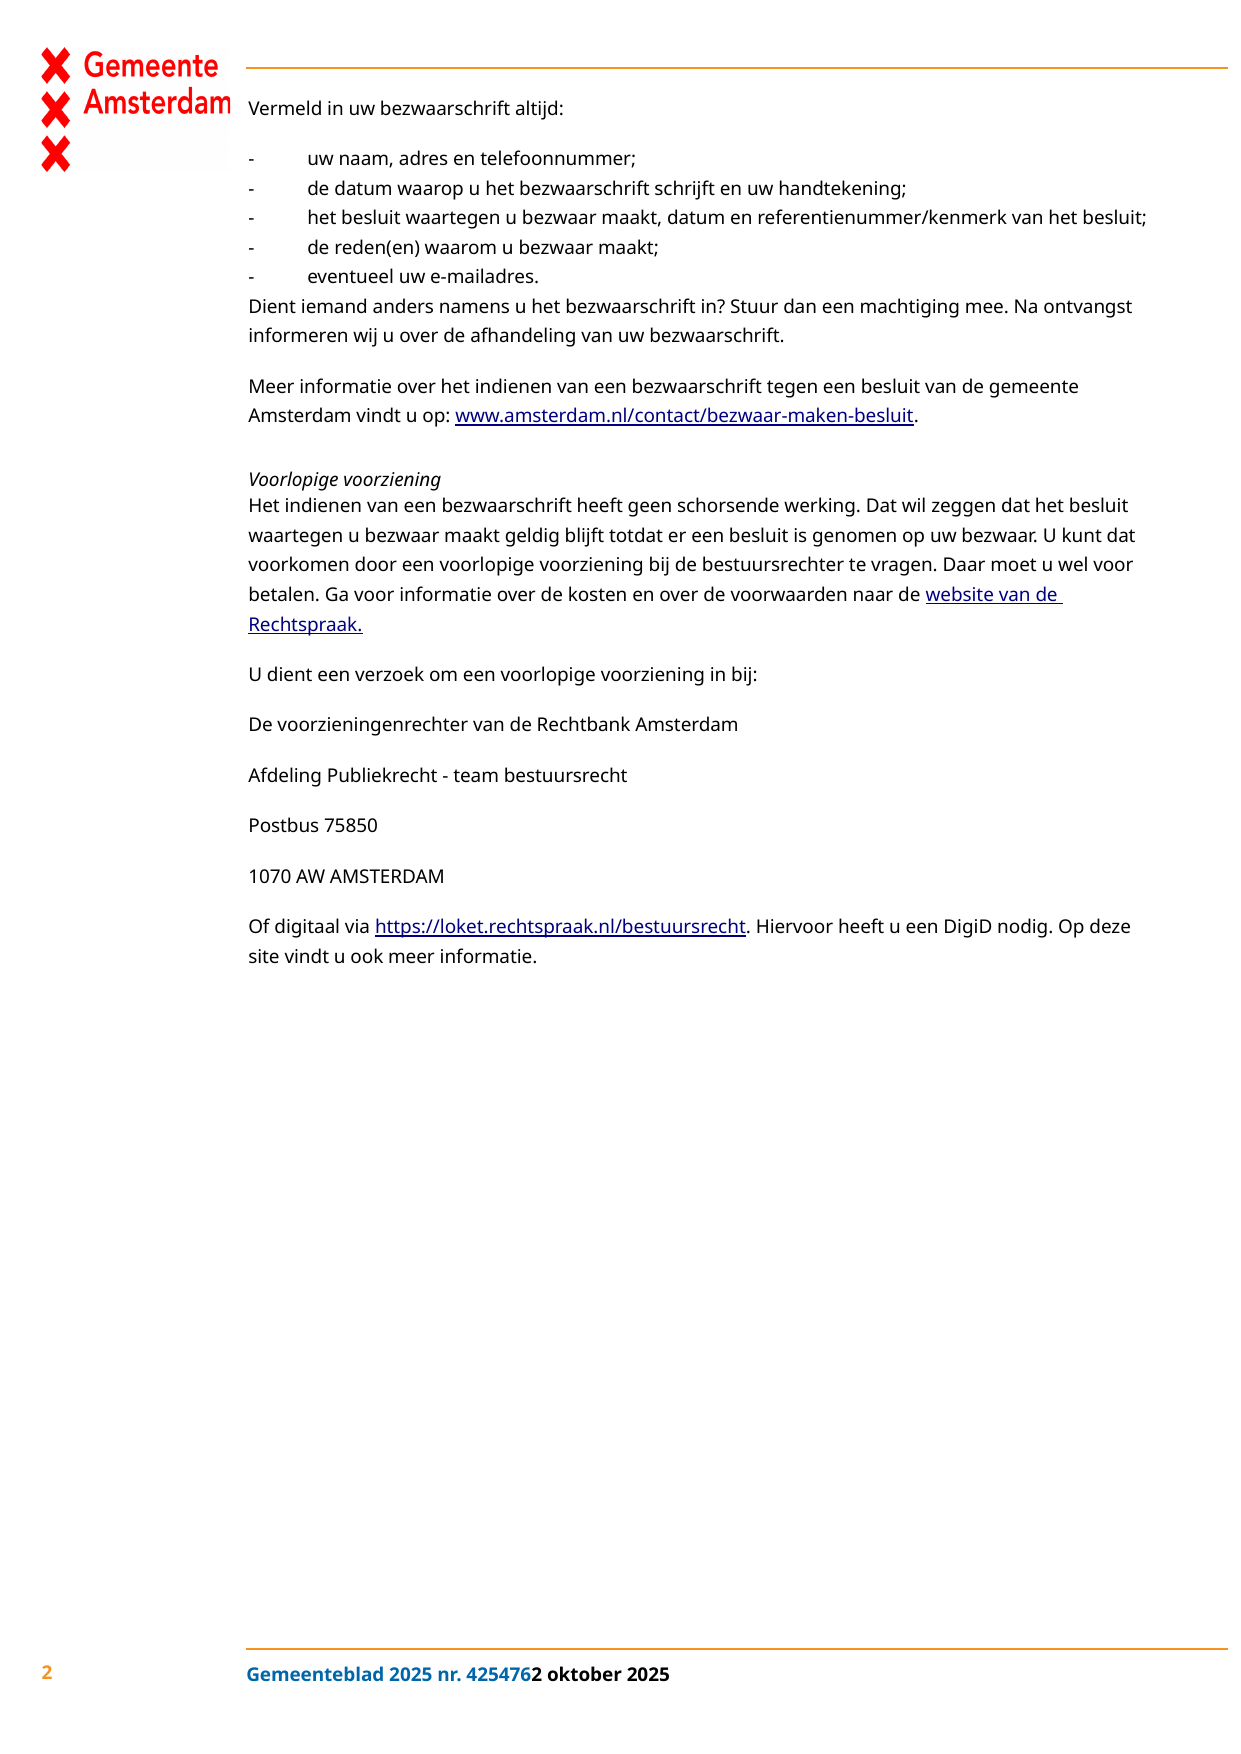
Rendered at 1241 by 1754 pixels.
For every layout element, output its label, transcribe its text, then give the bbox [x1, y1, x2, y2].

text 1070 AW AMSTERDAM [248, 863, 1152, 888]
list de datum waarop u het bezwaarschrift schrijft en uw handtekening; [248, 175, 1152, 201]
text De voorzieningenrechter van de Rechtbank Amsterdam [248, 712, 1152, 737]
text Dient iemand anders namens u het bezwaarschrift in? Stuur dan een machtiging mee. Na ontvangst informeren wij u over de afhandeling van uw bezwaarschrift. [248, 293, 1152, 348]
text Postbus 75850 [248, 812, 1152, 838]
picture [41, 47, 231, 172]
text Afdeling Publiekrecht - team bestuursrecht [248, 762, 1152, 788]
text Of digitaal via https://loket.rechtspraak.nl/bestuursrecht. Hiervoor heeft u een DigiD nodig. Op deze site vindt u ook meer informatie. [248, 913, 1152, 968]
text U dient een verzoek om een voorlopige voorziening in bij: [248, 661, 1152, 687]
list eventueel uw e-mailadres. [248, 263, 1152, 289]
list het besluit waartegen u bezwaar maakt, datum en referentienummer/kenmerk van het besluit; [248, 204, 1152, 230]
text Voorlopige voorziening [248, 467, 1152, 492]
text Het indienen van een bezwaarschrift heeft geen schorsende werking. Dat wil zeggen dat het besluit waartegen u bezwaar maakt geldig blijft totdat er een besluit is genomen op uw bezwaar. U kunt dat voorkomen door een voorlopige voorziening bij de bestuursrechter te vragen. Daar moet u wel voor betalen. Ga voor informatie over de kosten en over de voorwaarden naar de website van de Rechtspraak. [248, 492, 1152, 636]
text Meer informatie over het indienen van een bezwaarschrift tegen een besluit van de gemeente Amsterdam vindt u op: www.amsterdam.nl/contact/bezwaar-maken-besluit. [248, 373, 1152, 428]
list de reden(en) waarom u bezwaar maakt; [248, 234, 1152, 260]
text Vermeld in uw bezwaarschrift altijd: [248, 95, 1152, 121]
list uw naam, adres en telefoonnummer; [248, 145, 1152, 171]
